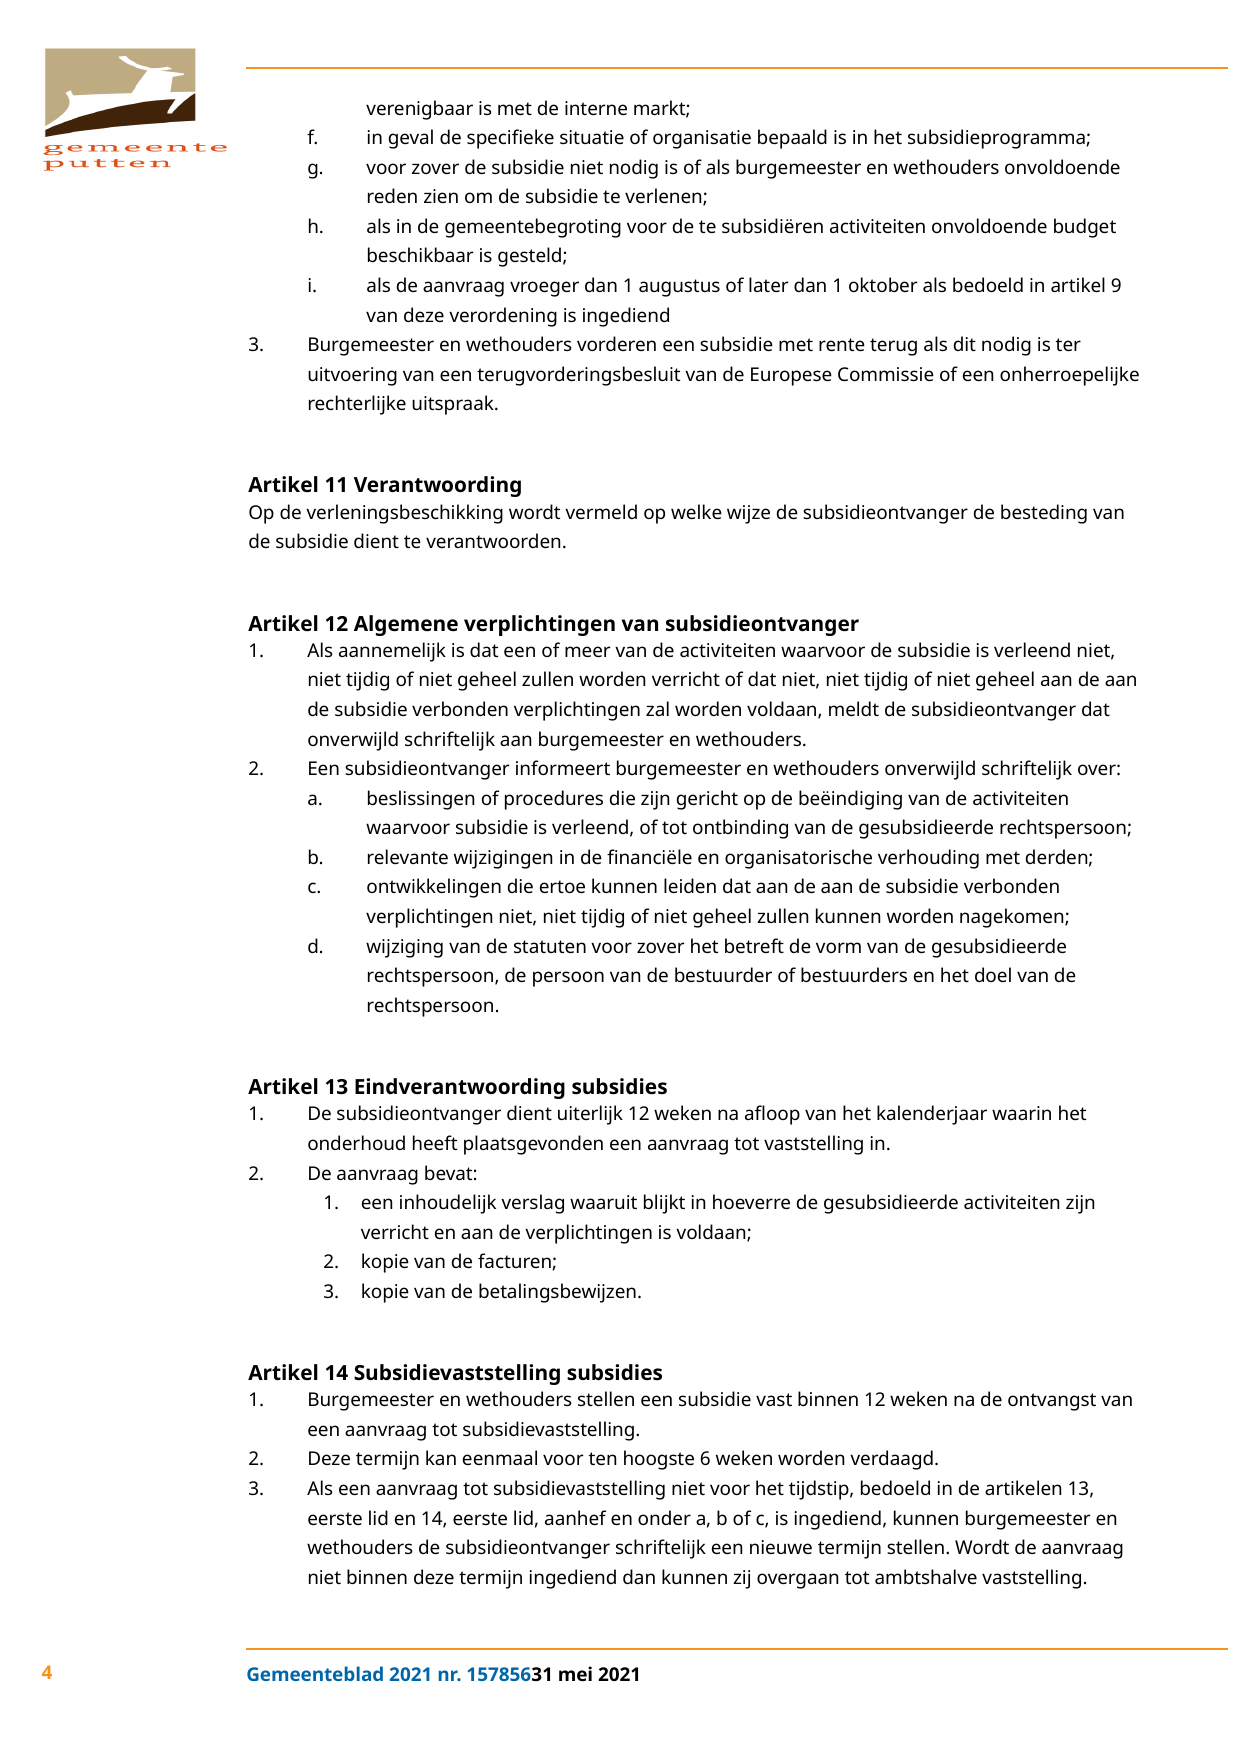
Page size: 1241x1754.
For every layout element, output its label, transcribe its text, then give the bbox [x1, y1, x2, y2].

list wijziging van de statuten voor zover het betreft de vorm van de gesubsidieerde rechtspersoon, de persoon van de bestuurder of bestuurders en het doel van de rechtspersoon. [307, 933, 1152, 1018]
list beslissingen of procedures die zijn gericht op de beëindiging van de activiteiten waarvoor subsidie is verleend, of tot ontbinding van de gesubsidieerde rechtspersoon; [307, 785, 1152, 840]
text Artikel 11 Verantwoording [248, 471, 1152, 499]
picture [41, 47, 231, 172]
text Op de verleningsbeschikking wordt vermeld op welke wijze de subsidieontvanger de besteding van de subsidie dient te verantwoorden. [248, 499, 1152, 554]
list De subsidieontvanger dient uiterlijk 12 weken na afloop van het kalenderjaar waarin het onderhoud heeft plaatsgevonden een aanvraag tot vaststelling in. [248, 1101, 1152, 1156]
list Burgemeester en wethouders vorderen een subsidie met rente terug als dit nodig is ter uitvoering van een terugvorderingsbesluit van de Europese Commissie of een onherroepelijke rechterlijke uitspraak. [248, 331, 1152, 416]
list Burgemeester en wethouders stellen een subsidie vast binnen 12 weken na de ontvangst van een aanvraag tot subsidievaststelling. [248, 1386, 1152, 1442]
list Deze termijn kan eenmaal voor ten hoogste 6 weken worden verdaagd. [248, 1446, 1152, 1471]
list Een subsidieontvanger informeert burgemeester en wethouders onverwijld schriftelijk over: [248, 755, 1152, 781]
text Artikel 13 Eindverantwoording subsidies [248, 1072, 1152, 1101]
list als in de gemeentebegroting voor de te subsidiëren activiteiten onvoldoende budget beschikbaar is gesteld; [307, 213, 1152, 268]
list als de aanvraag vroeger dan 1 augustus of later dan 1 oktober als bedoeld in artikel 9 van deze verordening is ingediend [307, 272, 1152, 328]
list relevante wijzigingen in de financiële en organisatorische verhouding met derden; [307, 844, 1152, 870]
list een inhoudelijk verslag waaruit blijkt in hoeverre de gesubsidieerde activiteiten zijn verricht en aan de verplichtingen is voldaan; [323, 1189, 1152, 1244]
text Artikel 14 Subsidievaststelling subsidies [248, 1358, 1152, 1386]
list ontwikkelingen die ertoe kunnen leiden dat aan de aan de subsidie verbonden verplichtingen niet, niet tijdig of niet geheel zullen kunnen worden nagekomen; [307, 874, 1152, 929]
list Als een aanvraag tot subsidievaststelling niet voor het tijdstip, bedoeld in de artikelen 13, eerste lid en 14, eerste lid, aanhef en onder a, b of c, is ingediend, kunnen burgemeester en wethouders de subsidieontvanger schriftelijk een nieuwe termijn stellen. Wordt de aanvraag niet binnen deze termijn ingediend dan kunnen zij overgaan tot ambtshalve vaststelling. [248, 1475, 1152, 1590]
list voor zover de subsidie niet nodig is of als burgemeester en wethouders onvoldoende reden zien om de subsidie te verlenen; [307, 154, 1152, 209]
text Artikel 12 Algemene verplichtingen van subsidieontvanger [248, 609, 1152, 637]
list verenigbaar is met de interne markt; [307, 95, 1152, 121]
list kopie van de betalingsbewijzen. [323, 1278, 1152, 1304]
list Als aannemelijk is dat een of meer van de activiteiten waarvoor de subsidie is verleend niet, niet tijdig of niet geheel zullen worden verricht of dat niet, niet tijdig of niet geheel aan de aan de subsidie verbonden verplichtingen zal worden voldaan, meldt de subsidieontvanger dat onverwijld schriftelijk aan burgemeester en wethouders. [248, 637, 1152, 752]
list kopie van de facturen; [323, 1248, 1152, 1274]
list De aanvraag bevat: [248, 1160, 1152, 1185]
list in geval de specifieke situatie of organisatie bepaald is in het subsidieprogramma; [307, 124, 1152, 150]
